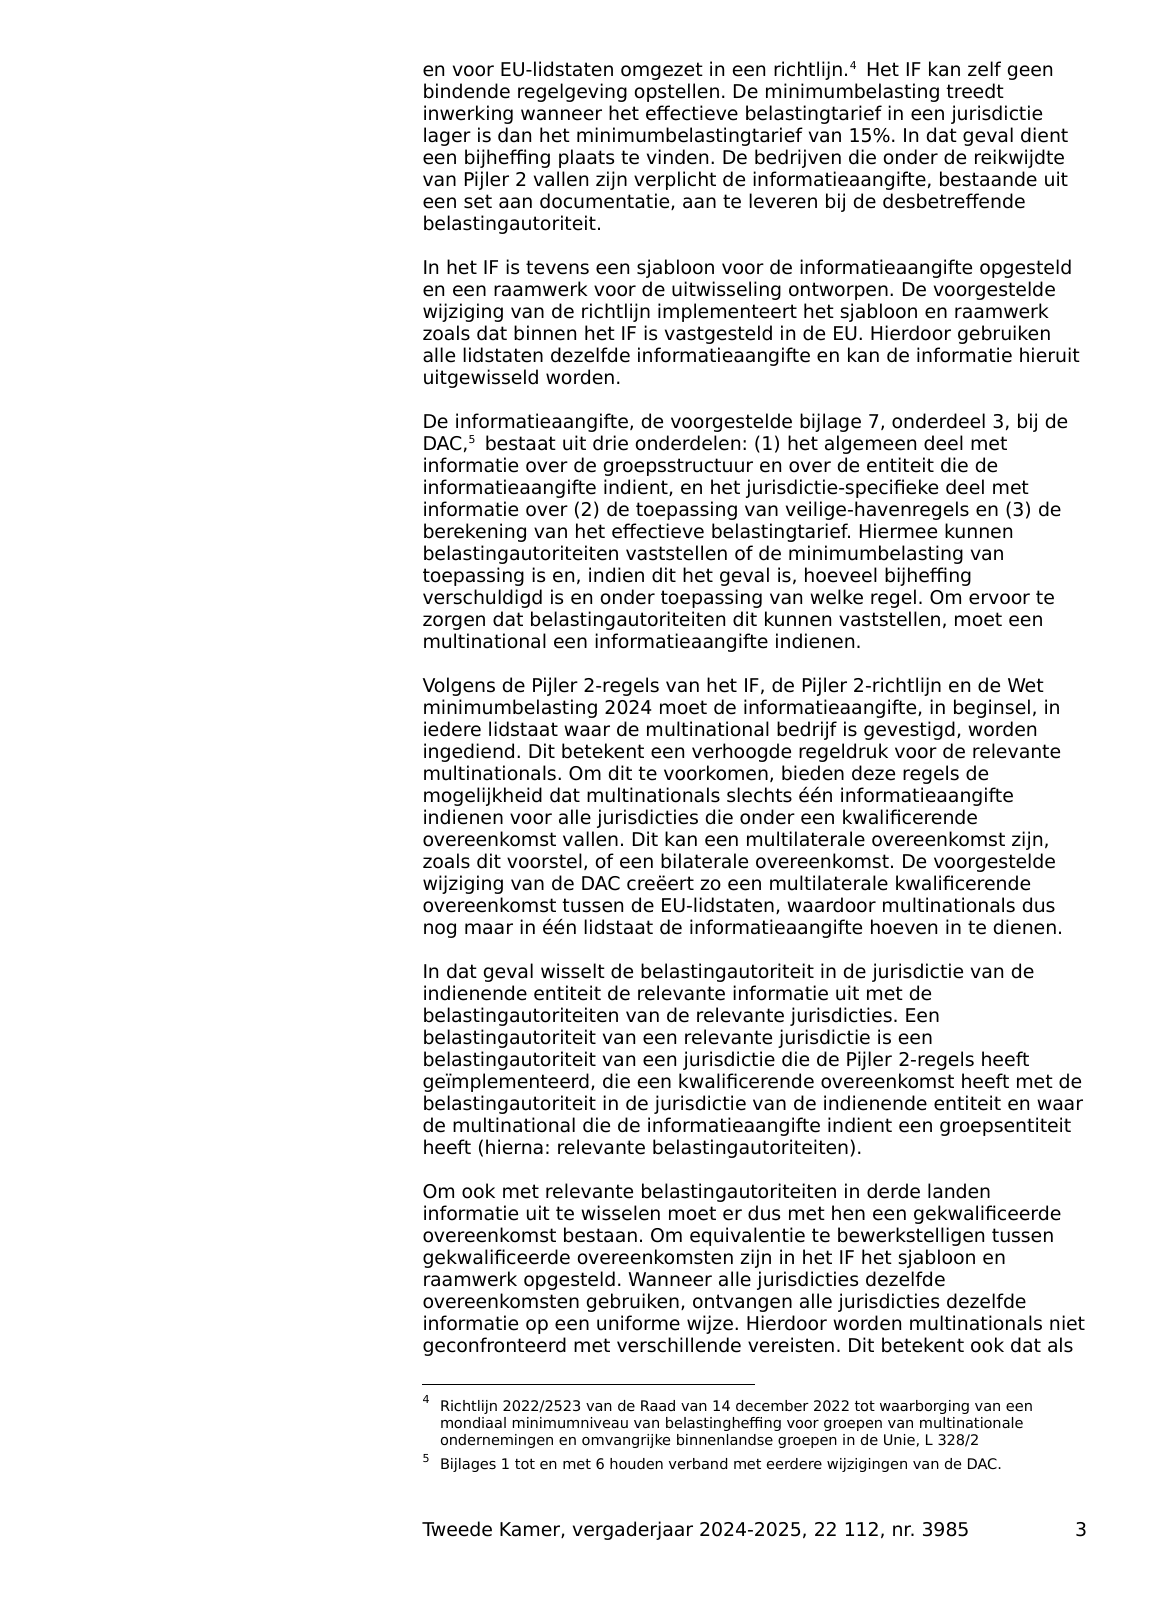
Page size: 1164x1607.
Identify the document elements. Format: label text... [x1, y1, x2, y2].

text In het IF is tevens een sjabloon voor de informatieaangifte opgesteld en een raamwerk voor de uitwisseling ontworpen. De voorgestelde wijziging van de richtlijn implementeert het sjabloon en raamwerk zoals dat binnen het IF is vastgesteld in de EU. Hierdoor gebruiken alle lidstaten dezelfde informatieaangifte en kan de informatie hieruit uitgewisseld worden. [422, 257, 1087, 389]
text en voor EU-lidstaten omgezet in een richtlijn. Het IF kan zelf geen bindende regelgeving opstellen. De minimumbelasting treedt inwerking wanneer het effectieve belastingtarief in een jurisdictie lager is dan het minimumbelastingtarief van 15%. In dat geval dient een bijheffing plaats te vinden. De bedrijven die onder de reikwijdte van Pijler 2 vallen zijn verplicht de informatieaangifte, bestaande uit een set aan documentatie, aan te leveren bij de desbetreffende belastingautoriteit. [422, 59, 1087, 235]
text Bijlages 1 tot en met 6 houden verband met eerdere wijzigingen van de DAC. [422, 1452, 1087, 1474]
text De informatieaangifte, de voorgestelde bijlage 7, onderdeel 3, bij de DAC, bestaat uit drie onderdelen: (1) het algemeen deel met informatie over de groepsstructuur en over de entiteit die de informatieaangifte indient, en het jurisdictie-specifieke deel met informatie over (2) de toepassing van veilige-havenregels en (3) de berekening van het effectieve belastingtarief. Hiermee kunnen belastingautoriteiten vaststellen of de minimumbelasting van toepassing is en, indien dit het geval is, hoeveel bijheffing verschuldigd is en onder toepassing van welke regel. Om ervoor te zorgen dat belastingautoriteiten dit kunnen vaststellen, moet een multinational een informatieaangifte indienen. [422, 411, 1087, 653]
text Richtlijn 2022/2523 van de Raad van 14 december 2022 tot waarborging van een mondiaal minimumniveau van belastingheffing voor groepen van multinationale ondernemingen en omvangrijke binnenlandse groepen in de Unie, L 328/2 [422, 1393, 1087, 1449]
text Om ook met relevante belastingautoriteiten in derde landen informatie uit te wisselen moet er dus met hen een gekwalificeerde overeenkomst bestaan. Om equivalentie te bewerkstelligen tussen gekwalificeerde overeenkomsten zijn in het IF het sjabloon en raamwerk opgesteld. Wanneer alle jurisdicties dezelfde overeenkomsten gebruiken, ontvangen alle jurisdicties dezelfde informatie op een uniforme wijze. Hierdoor worden multinationals niet geconfronteerd met verschillende vereisten. Dit betekent ook dat als [422, 1181, 1087, 1357]
text In dat geval wisselt de belastingautoriteit in de jurisdictie van de indienende entiteit de relevante informatie uit met de belastingautoriteiten van de relevante jurisdicties. Een belastingautoriteit van een relevante jurisdictie is een belastingautoriteit van een jurisdictie die de Pijler 2-regels heeft geïmplementeerd, die een kwalificerende overeenkomst heeft met de belastingautoriteit in de jurisdictie van de indienende entiteit en waar de multinational die de informatieaangifte indient een groepsentiteit heeft (hierna: relevante belastingautoriteiten). [422, 961, 1087, 1159]
text Volgens de Pijler 2-regels van het IF, de Pijler 2-richtlijn en de Wet minimumbelasting 2024 moet de informatieaangifte, in beginsel, in iedere lidstaat waar de multinational bedrijf is gevestigd, worden ingediend. Dit betekent een verhoogde regeldruk voor de relevante multinationals. Om dit te voorkomen, bieden deze regels de mogelijkheid dat multinationals slechts één informatieaangifte indienen voor alle jurisdicties die onder een kwalificerende overeenkomst vallen. Dit kan een multilaterale overeenkomst zijn, zoals dit voorstel, of een bilaterale overeenkomst. De voorgestelde wijziging van de DAC creëert zo een multilaterale kwalificerende overeenkomst tussen de EU-lidstaten, waardoor multinationals dus nog maar in één lidstaat de informatieaangifte hoeven in te dienen. [422, 675, 1087, 939]
